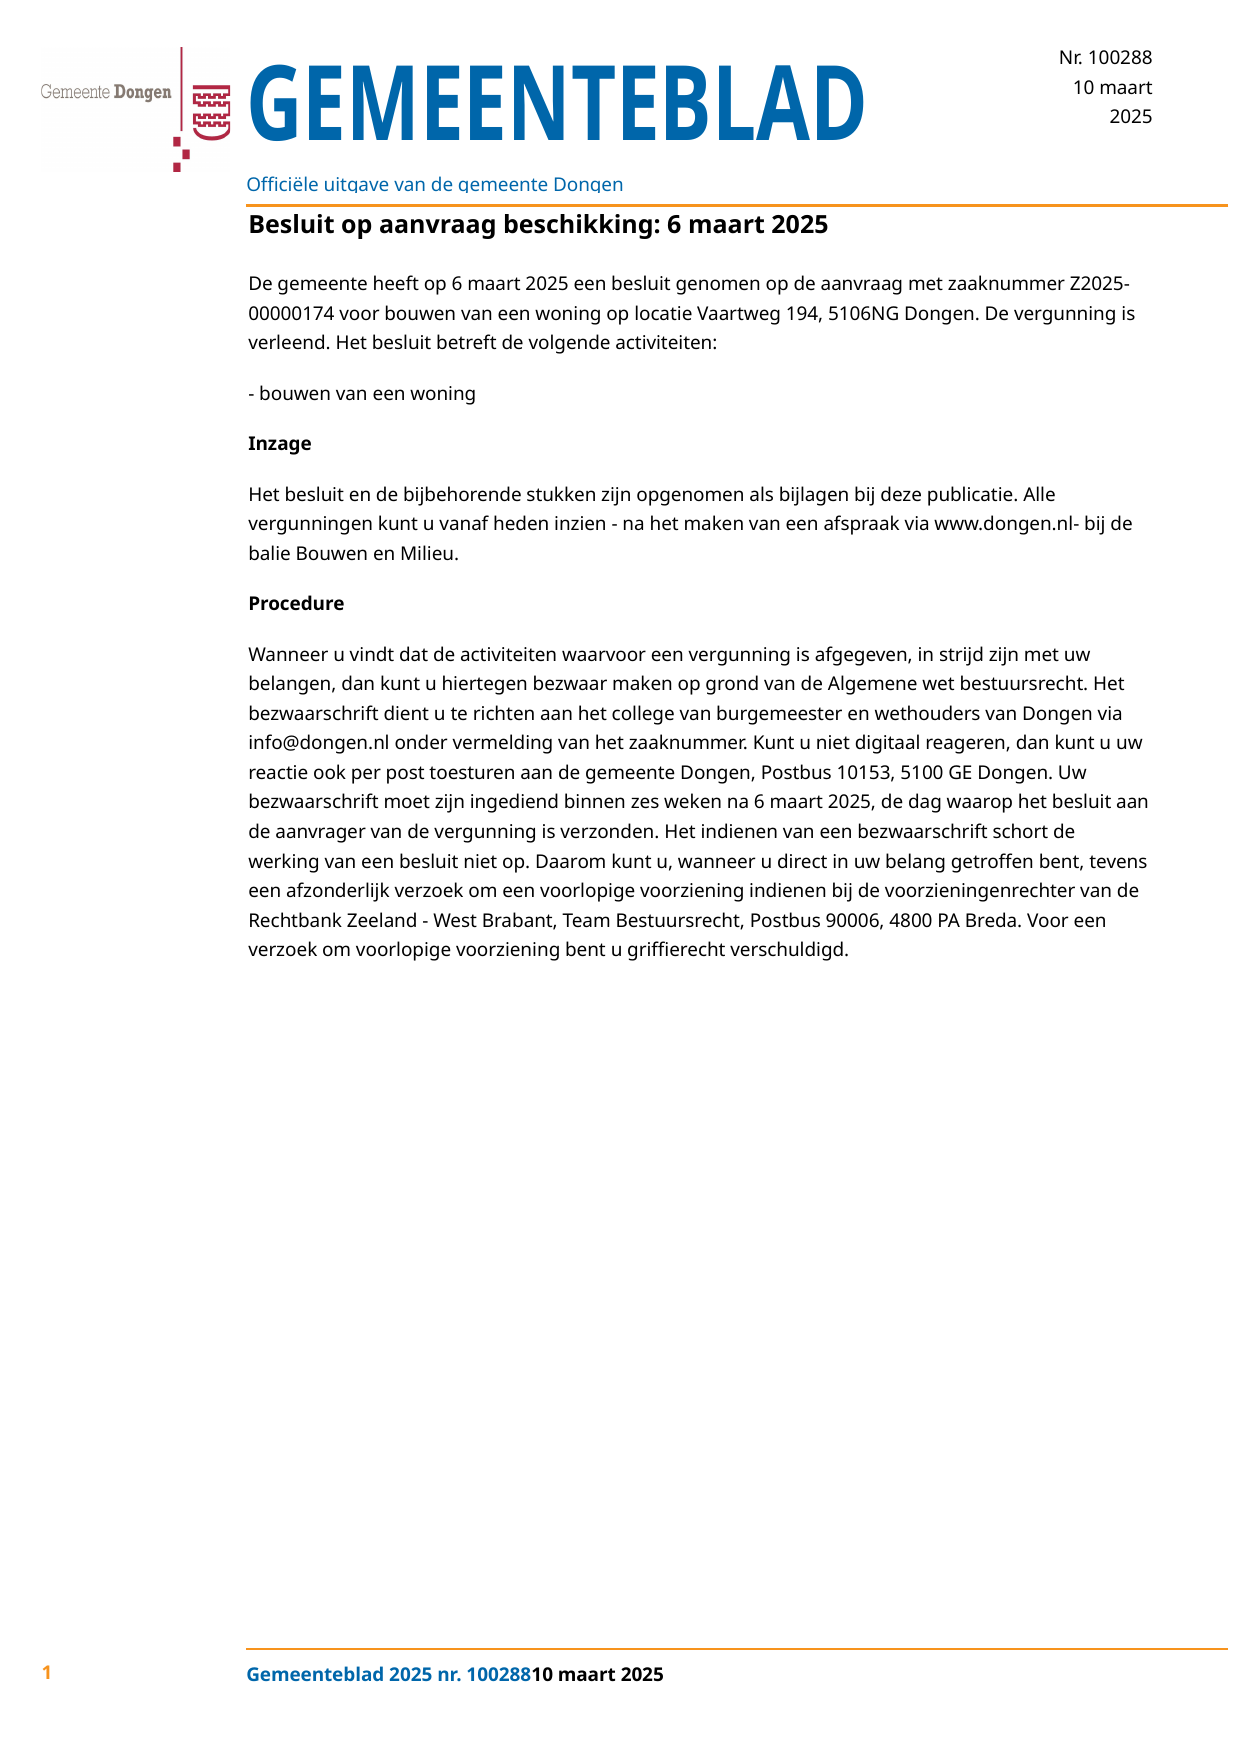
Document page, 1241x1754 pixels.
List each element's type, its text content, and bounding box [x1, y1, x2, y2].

text Wanneer u vindt dat de activiteiten waarvoor een vergunning is afgegeven, in strijd zijn met uw belangen, dan kunt u hiertegen bezwaar maken op grond van de Algemene wet bestuursrecht. Het bezwaarschrift dient u te richten aan het college van burgemeester en wethouders van Dongen via info@dongen.nl onder vermelding van het zaaknummer. Kunt u niet digitaal reageren, dan kunt u uw reactie ook per post toesturen aan de gemeente Dongen, Postbus 10153, 5100 GE Dongen. Uw bezwaarschrift moet zijn ingediend binnen zes weken na 6 maart 2025, de dag waarop het besluit aan de aanvrager van de vergunning is verzonden. Het indienen van een bezwaarschrift schort de werking van een besluit niet op. Daarom kunt u, wanneer u direct in uw belang getroffen bent, tevens een afzonderlijk verzoek om een voorlopige voorziening indienen bij de voorzieningenrechter van de Rechtbank Zeeland - West Brabant, Team Bestuursrecht, Postbus 90006, 4800 PA Breda. Voor een verzoek om voorlopige voorziening bent u griffierecht verschuldigd. [248, 641, 1152, 962]
picture [41, 47, 231, 172]
text Inzage [248, 430, 1152, 456]
text - bouwen van een woning [248, 380, 1152, 406]
text Procedure [248, 590, 1152, 616]
text De gemeente heeft op 6 maart 2025 een besluit genomen op de aanvraag met zaaknummer Z2025-00000174 voor bouwen van een woning op locatie Vaartweg 194, 5106NG Dongen. De vergunning is verleend. Het besluit betreft de volgende activiteiten: [248, 270, 1152, 355]
text Het besluit en de bijbehorende stukken zijn opgenomen als bijlagen bij deze publicatie. Alle vergunningen kunt u vanaf heden inzien - na het maken van een afspraak via www.dongen.nl- bij de balie Bouwen en Milieu. [248, 481, 1152, 566]
text Besluit op aanvraag beschikking: 6 maart 2025 [248, 207, 1152, 241]
